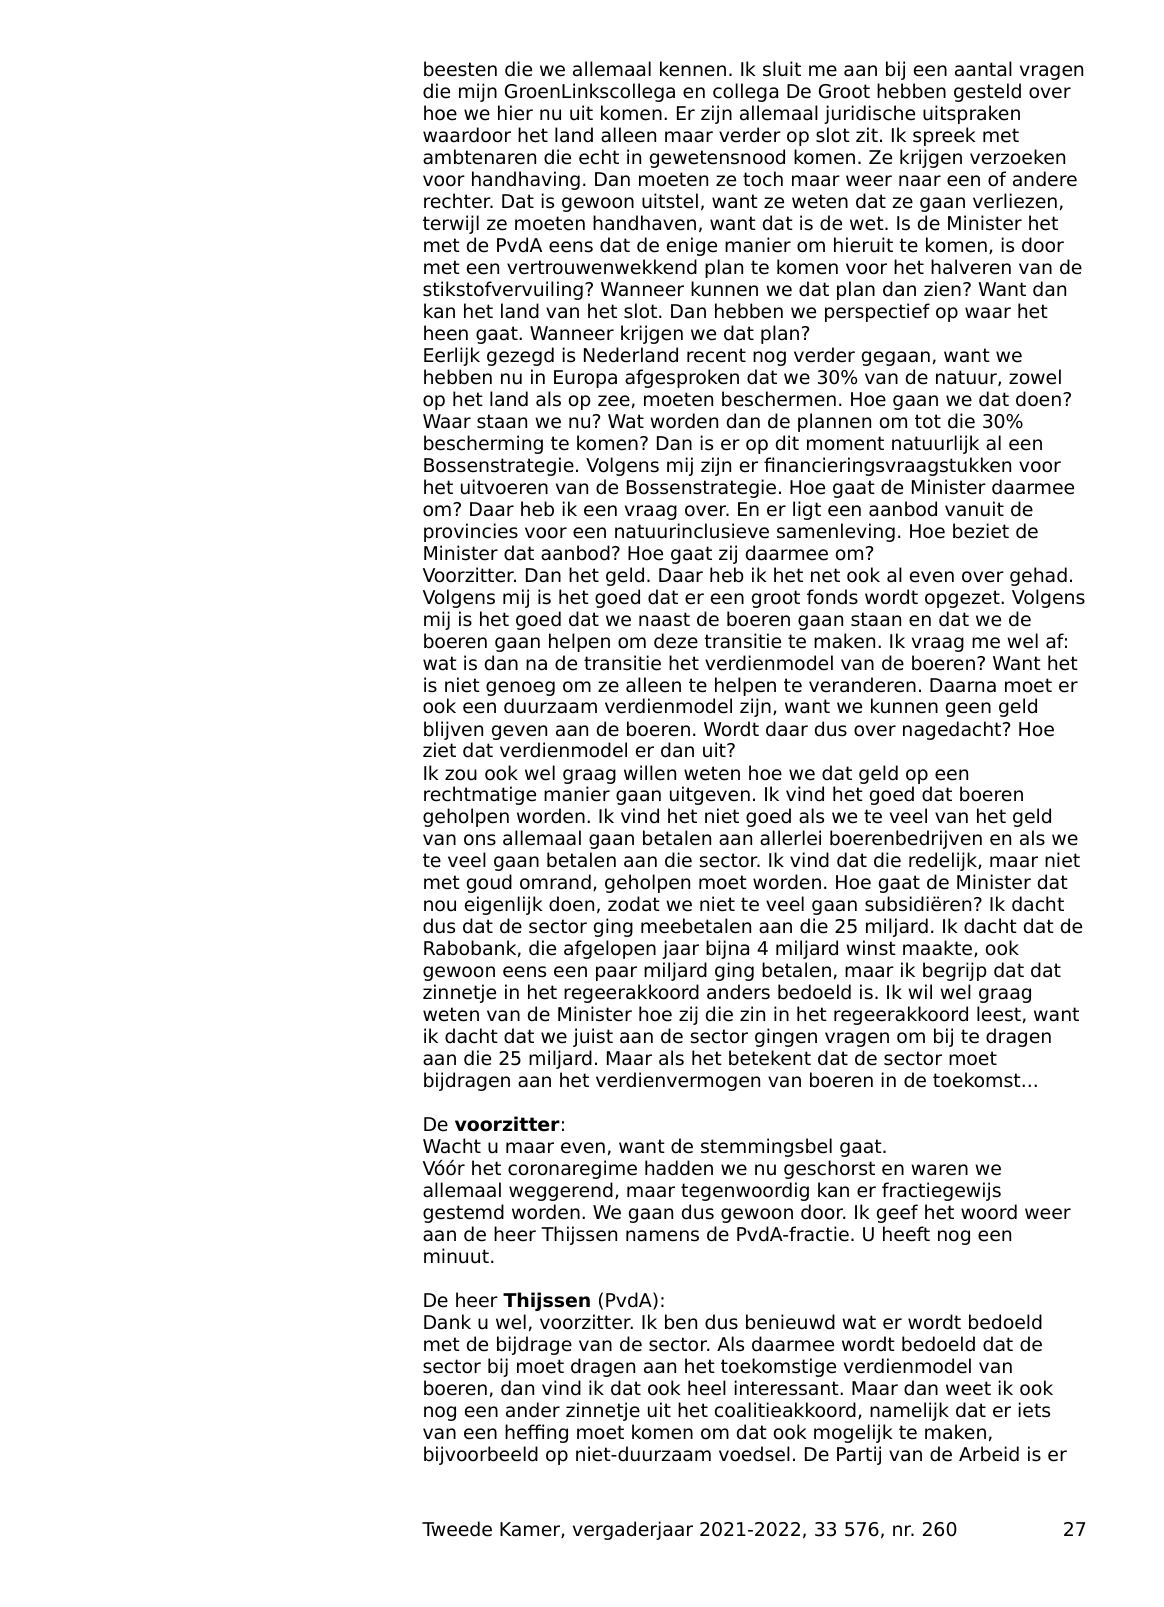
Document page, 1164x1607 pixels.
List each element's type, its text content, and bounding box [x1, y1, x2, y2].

text De heer Thijssen (PvdA): [422, 1290, 1087, 1312]
text De voorzitter: [422, 1114, 1087, 1136]
text Dank u wel, voorzitter. Ik ben dus benieuwd wat er wordt bedoeld met de bijdrage van de sector. Als daarmee wordt bedoeld dat de sector bij moet dragen aan het toekomstige verdienmodel van boeren, dan vind ik dat ook heel interessant. Maar dan weet ik ook nog een ander zinnetje uit het coalitieakkoord, namelijk dat er iets van een heffing moet komen om dat ook mogelijk te maken, bijvoorbeeld op niet-duurzaam voedsel. De Partij van de Arbeid is er [422, 1312, 1087, 1466]
text Vóór het coronaregime hadden we nu geschorst en waren we allemaal weggerend, maar tegenwoordig kan er fractiegewijs gestemd worden. We gaan dus gewoon door. Ik geef het woord weer aan de heer Thijssen namens de PvdA-fractie. U heeft nog een minuut. [422, 1158, 1087, 1268]
text Wacht u maar even, want de stemmingsbel gaat. [422, 1136, 1087, 1158]
text beesten die we allemaal kennen. Ik sluit me aan bij een aantal vragen die mijn GroenLinkscollega en collega De Groot hebben gesteld over hoe we hier nu uit komen. Er zijn allemaal juridische uitspraken waardoor het land alleen maar verder op slot zit. Ik spreek met ambtenaren die echt in gewetensnood komen. Ze krijgen verzoeken voor handhaving. Dan moeten ze toch maar weer naar een of andere rechter. Dat is gewoon uitstel, want ze weten dat ze gaan verliezen, terwijl ze moeten handhaven, want dat is de wet. Is de Minister het met de PvdA eens dat de enige manier om hieruit te komen, is door met een vertrouwenwekkend plan te komen voor het halveren van de stikstofvervuiling? Wanneer kunnen we dat plan dan zien? Want dan kan het land van het slot. Dan hebben we perspectief op waar het heen gaat. Wanneer krijgen we dat plan? [422, 59, 1087, 345]
text Voorzitter. Dan het geld. Daar heb ik het net ook al even over gehad. Volgens mij is het goed dat er een groot fonds wordt opgezet. Volgens mij is het goed dat we naast de boeren gaan staan en dat we de boeren gaan helpen om deze transitie te maken. Ik vraag me wel af: wat is dan na de transitie het verdienmodel van de boeren? Want het is niet genoeg om ze alleen te helpen te veranderen. Daarna moet er ook een duurzaam verdienmodel zijn, want we kunnen geen geld blijven geven aan de boeren. Wordt daar dus over nagedacht? Hoe ziet dat verdienmodel er dan uit? [422, 564, 1087, 762]
text Ik zou ook wel graag willen weten hoe we dat geld op een rechtmatige manier gaan uitgeven. Ik vind het goed dat boeren geholpen worden. Ik vind het niet goed als we te veel van het geld van ons allemaal gaan betalen aan allerlei boerenbedrijven en als we te veel gaan betalen aan die sector. Ik vind dat die redelijk, maar niet met goud omrand, geholpen moet worden. Hoe gaat de Minister dat nou eigenlijk doen, zodat we niet te veel gaan subsidiëren? Ik dacht dus dat de sector ging meebetalen aan die 25 miljard. Ik dacht dat de Rabobank, die afgelopen jaar bijna 4 miljard winst maakte, ook gewoon eens een paar miljard ging betalen, maar ik begrijp dat dat zinnetje in het regeerakkoord anders bedoeld is. Ik wil wel graag weten van de Minister hoe zij die zin in het regeerakkoord leest, want ik dacht dat we juist aan de sector gingen vragen om bij te dragen aan die 25 miljard. Maar als het betekent dat de sector moet bijdragen aan het verdienvermogen van boeren in de toekomst... [422, 762, 1087, 1092]
text Eerlijk gezegd is Nederland recent nog verder gegaan, want we hebben nu in Europa afgesproken dat we 30% van de natuur, zowel op het land als op zee, moeten beschermen. Hoe gaan we dat doen? Waar staan we nu? Wat worden dan de plannen om tot die 30% bescherming te komen? Dan is er op dit moment natuurlijk al een Bossenstrategie. Volgens mij zijn er financieringsvraagstukken voor het uitvoeren van de Bossenstrategie. Hoe gaat de Minister daarmee om? Daar heb ik een vraag over. En er ligt een aanbod vanuit de provincies voor een natuurinclusieve samenleving. Hoe beziet de Minister dat aanbod? Hoe gaat zij daarmee om? [422, 345, 1087, 564]
